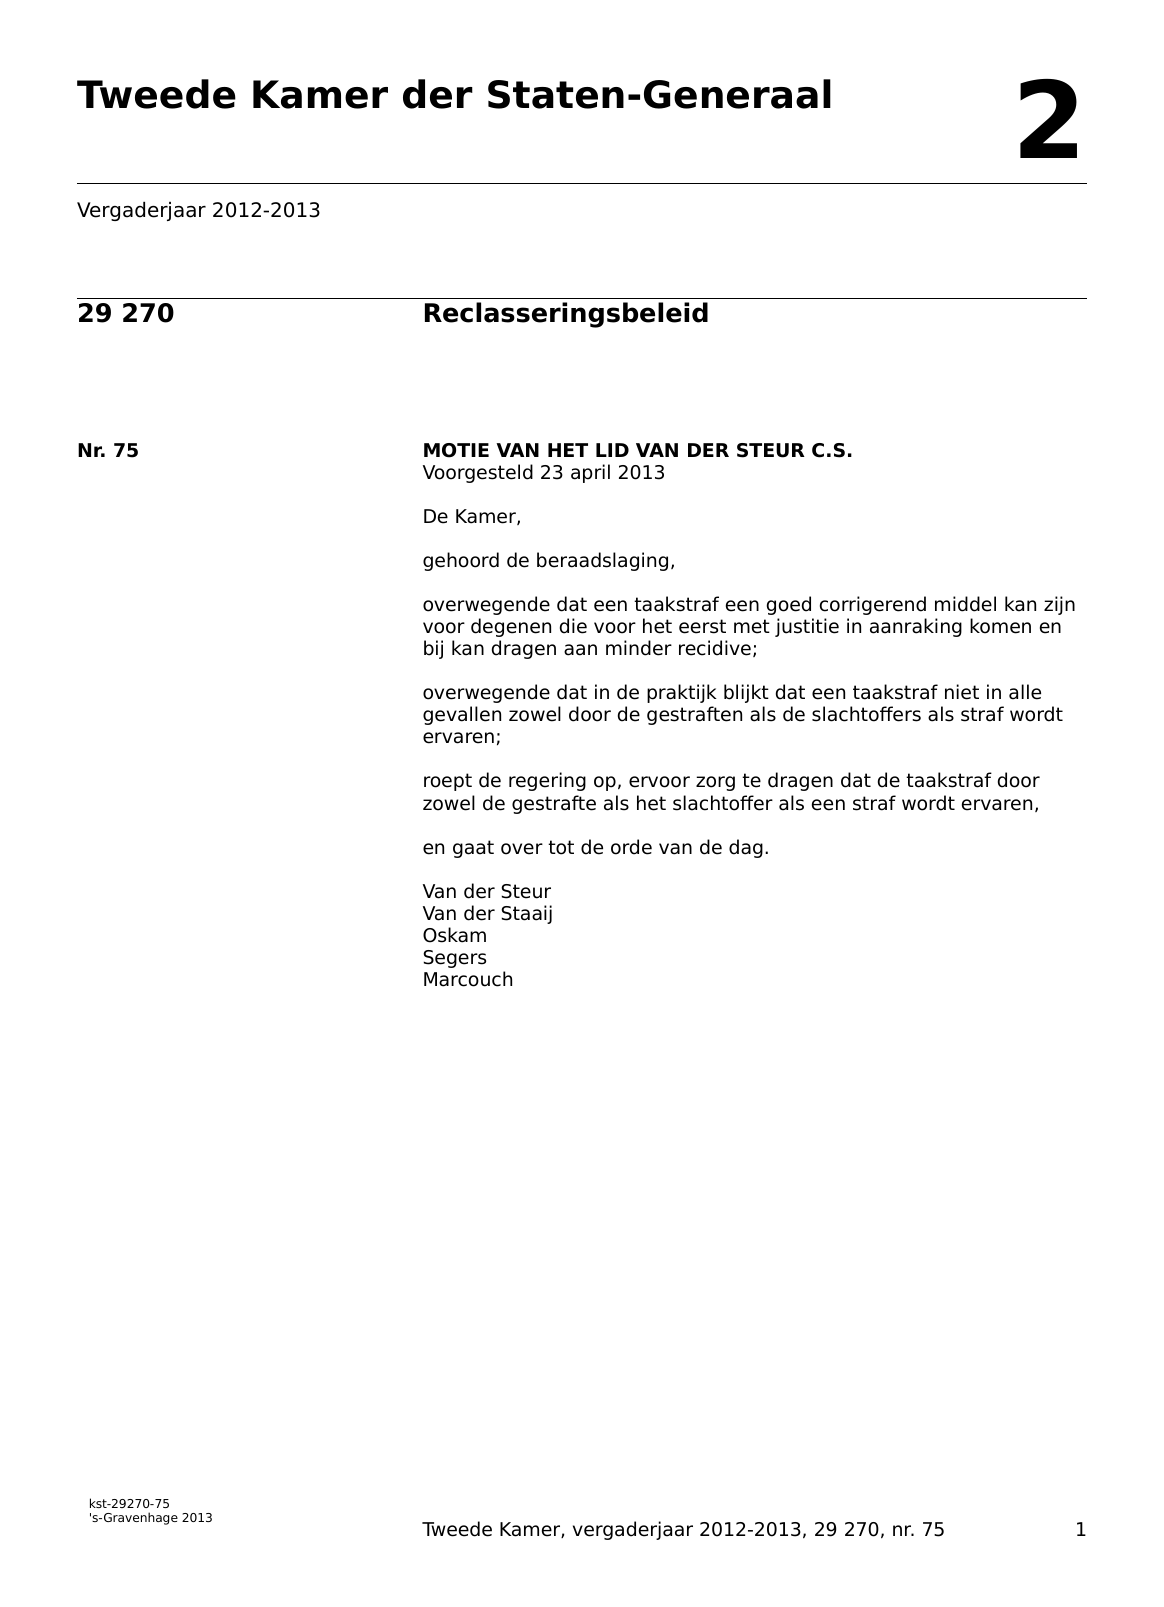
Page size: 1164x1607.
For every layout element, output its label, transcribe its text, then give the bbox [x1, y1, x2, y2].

text De Kamer, [422, 506, 1087, 528]
text Segers [422, 947, 1087, 969]
table_header Tweede Kamer der Staten-Generaal [77, 59, 886, 183]
text overwegende dat in de praktijk blijkt dat een taakstraf niet in alle gevallen zowel door de gestraften als de slachtoffers als straf wordt ervaren; [422, 682, 1087, 748]
text gehoord de beraadslaging, [422, 550, 1087, 572]
text kst-29270-75 [88, 1497, 323, 1511]
subtitle Nr. 75 MOTIE VAN HET LID VAN DER STEUR C.S. [77, 440, 1087, 462]
text en gaat over tot de orde van de dag. [422, 837, 1087, 858]
text Marcouch [422, 969, 1087, 991]
text 's-Gravenhage 2013 [88, 1511, 323, 1525]
text Oskam [422, 925, 1087, 947]
text Van der Steur [422, 881, 1087, 903]
table_header 2 [886, 59, 1087, 183]
text Voorgesteld 23 april 2013 [422, 462, 1087, 484]
text roept de regering op, ervoor zorg te dragen dat de taakstraf door zowel de gestrafte als het slachtoffer als een straf wordt ervaren, [422, 770, 1087, 814]
text overwegende dat een taakstraf een goed corrigerend middel kan zijn voor degenen die voor het eerst met justitie in aanraking komen en bij kan dragen aan minder recidive; [422, 594, 1087, 660]
text Van der Staaij [422, 903, 1087, 925]
subtitle 29 270 Reclasseringsbeleid [77, 299, 1087, 329]
table_cell Vergaderjaar 2012-2013 [77, 184, 1087, 298]
